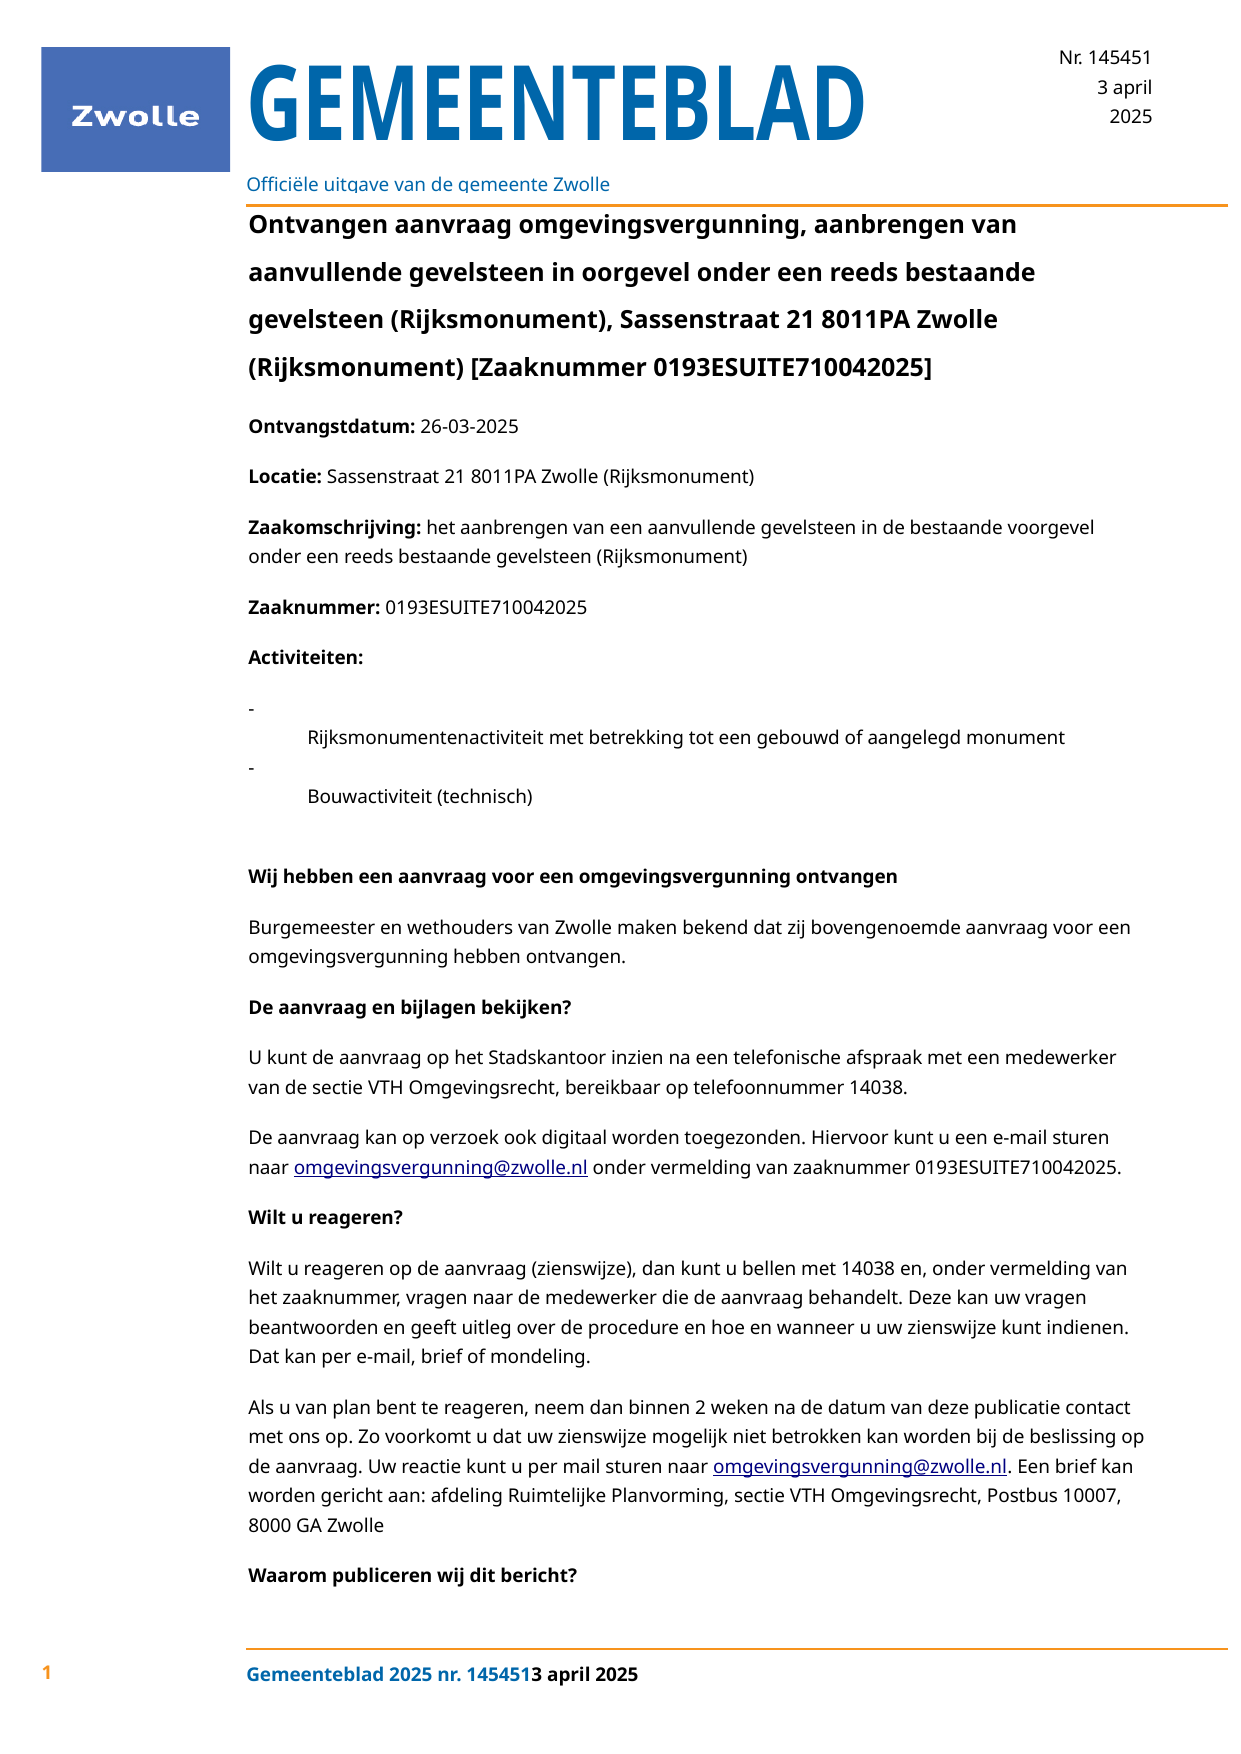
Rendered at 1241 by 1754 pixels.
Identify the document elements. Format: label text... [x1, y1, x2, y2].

text Waarom publiceren wij dit bericht? [248, 1563, 1152, 1588]
text Zaakomschrijving: het aanbrengen van een aanvullende gevelsteen in de bestaande voorgevel onder een reeds bestaande gevelsteen (Rijksmonument) [248, 514, 1152, 569]
text U kunt de aanvraag op het Stadskantoor inzien na een telefonische afspraak met een medewerker van de sectie VTH Omgevingsrecht, bereikbaar op telefoonnummer 14038. [248, 1044, 1152, 1100]
text Wilt u reageren? [248, 1204, 1152, 1230]
text Als u van plan bent te reageren, neem dan binnen 2 weken na de datum van deze publicatie contact met ons op. Zo voorkomt u dat uw zienswijze mogelijk niet betrokken kan worden bij de beslissing op de aanvraag. Uw reactie kunt u per mail sturen naar omgevingsvergunning@zwolle.nl. Een brief kan worden gericht aan: afdeling Ruimtelijke Planvorming, sectie VTH Omgevingsrecht, Postbus 10007, 8000 GA Zwolle [248, 1394, 1152, 1538]
picture [41, 47, 231, 172]
text De aanvraag kan op verzoek ook digitaal worden toegezonden. Hiervoor kunt u een e-mail sturen naar omgevingsvergunning@zwolle.nl onder vermelding van zaaknummer 0193ESUITE710042025. [248, 1124, 1152, 1180]
text Locatie: Sassenstraat 21 8011PA Zwolle (Rijksmonument) [248, 463, 1152, 489]
text Ontvangstdatum: 26-03-2025 [248, 413, 1152, 439]
list Bouwactiviteit (technisch) [248, 783, 1152, 809]
text Activiteiten: [248, 644, 1152, 670]
text Burgemeester en wethouders van Zwolle maken bekend dat zij bovengenoemde aanvraag voor een omgevingsvergunning hebben ontvangen. [248, 914, 1152, 969]
text De aanvraag en bijlagen bekijken? [248, 994, 1152, 1020]
text Wij hebben een aanvraag voor een omgevingsvergunning ontvangen [248, 863, 1152, 889]
list Rijksmonumentenactiviteit met betrekking tot een gebouwd of aangelegd monument [248, 724, 1152, 750]
text Ontvangen aanvraag omgevingsvergunning, aanbrengen van aanvullende gevelsteen in oorgevel onder een reeds bestaande gevelsteen (Rijksmonument), Sassenstraat 21 8011PA Zwolle (Rijksmonument) [Zaaknummer 0193ESUITE710042025] [248, 207, 1152, 384]
text Wilt u reageren op de aanvraag (zienswijze), dan kunt u bellen met 14038 en, onder vermelding van het zaaknummer, vragen naar de medewerker die de aanvraag behandelt. Deze kan uw vragen beantwoorden en geeft uitleg over de procedure en hoe en wanneer u uw zienswijze kunt indienen. Dat kan per e-mail, brief of mondeling. [248, 1255, 1152, 1369]
text Zaaknummer: 0193ESUITE710042025 [248, 594, 1152, 620]
